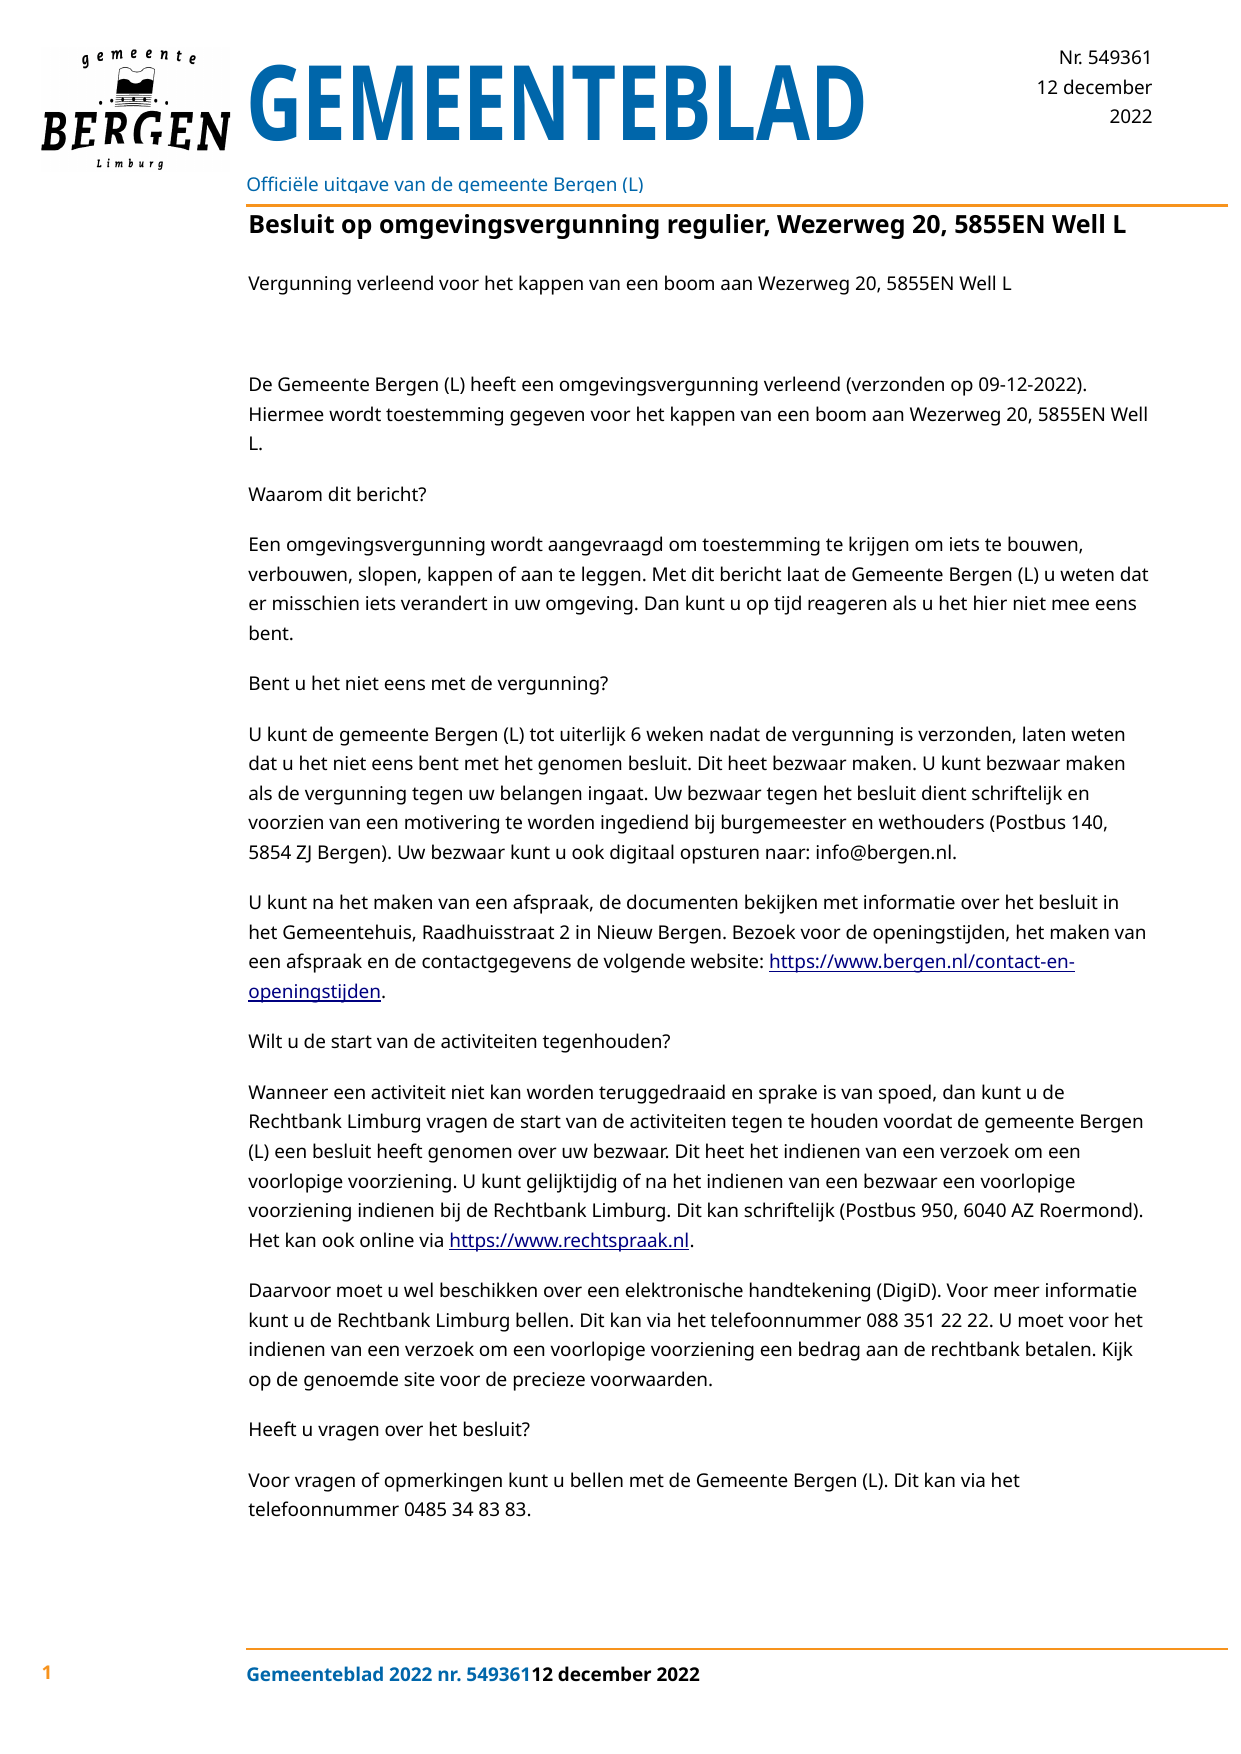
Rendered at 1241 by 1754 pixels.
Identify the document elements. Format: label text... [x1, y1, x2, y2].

text Besluit op omgevingsvergunning regulier, Wezerweg 20, 5855EN Well L [248, 207, 1152, 241]
text Voor vragen of opmerkingen kunt u bellen met de Gemeente Bergen (L). Dit kan via het telefoonnummer 0485 34 83 83. [248, 1467, 1152, 1522]
text Wilt u de start van de activiteiten tegenhouden? [248, 1029, 1152, 1054]
text U kunt de gemeente Bergen (L) tot uiterlijk 6 weken nadat de vergunning is verzonden, laten weten dat u het niet eens bent met het genomen besluit. Dit heet bezwaar maken. U kunt bezwaar maken als de vergunning tegen uw belangen ingaat. Uw bezwaar tegen het besluit dient schriftelijk en voorzien van een motivering te worden ingediend bij burgemeester en wethouders (Postbus 140, 5854 ZJ Bergen). Uw bezwaar kunt u ook digitaal opsturen naar: info@bergen.nl. [248, 721, 1152, 865]
text Waarom dit bericht? [248, 481, 1152, 506]
picture [41, 47, 231, 172]
text Heeft u vragen over het besluit? [248, 1417, 1152, 1442]
text U kunt na het maken van een afspraak, de documenten bekijken met informatie over het besluit in het Gemeentehuis, Raadhuisstraat 2 in Nieuw Bergen. Bezoek voor de openingstijden, het maken van een afspraak en de contactgegevens de volgende website: https://www.bergen.nl/contact-en-openingstijden. [248, 889, 1152, 1004]
text De Gemeente Bergen (L) heeft een omgevingsvergunning verleend (verzonden op 09-12-2022). Hiermee wordt toestemming gegeven voor het kappen van een boom aan Wezerweg 20, 5855EN Well L. [248, 371, 1152, 456]
text Wanneer een activiteit niet kan worden teruggedraaid en sprake is van spoed, dan kunt u de Rechtbank Limburg vragen de start van de activiteiten tegen te houden voordat de gemeente Bergen (L) een besluit heeft genomen over uw bezwaar. Dit heet het indienen van een verzoek om een voorlopige voorziening. U kunt gelijktijdig of na het indienen van een bezwaar een voorlopige voorziening indienen bij de Rechtbank Limburg. Dit kan schriftelijk (Postbus 950, 6040 AZ Roermond). Het kan ook online via https://www.rechtspraak.nl. [248, 1079, 1152, 1253]
text Daarvoor moet u wel beschikken over een elektronische handtekening (DigiD). Voor meer informatie kunt u de Rechtbank Limburg bellen. Dit kan via het telefoonnummer 088 351 22 22. U moet voor het indienen van een verzoek om een voorlopige voorziening een bedrag aan de rechtbank betalen. Kijk op de genoemde site voor de precieze voorwaarden. [248, 1277, 1152, 1392]
text Bent u het niet eens met de vergunning? [248, 670, 1152, 696]
text Vergunning verleend voor het kappen van een boom aan Wezerweg 20, 5855EN Well L [248, 270, 1152, 296]
text Een omgevingsvergunning wordt aangevraagd om toestemming te krijgen om iets te bouwen, verbouwen, slopen, kappen of aan te leggen. Met dit bericht laat de Gemeente Bergen (L) u weten dat er misschien iets verandert in uw omgeving. Dan kunt u op tijd reageren als u het hier niet mee eens bent. [248, 531, 1152, 646]
